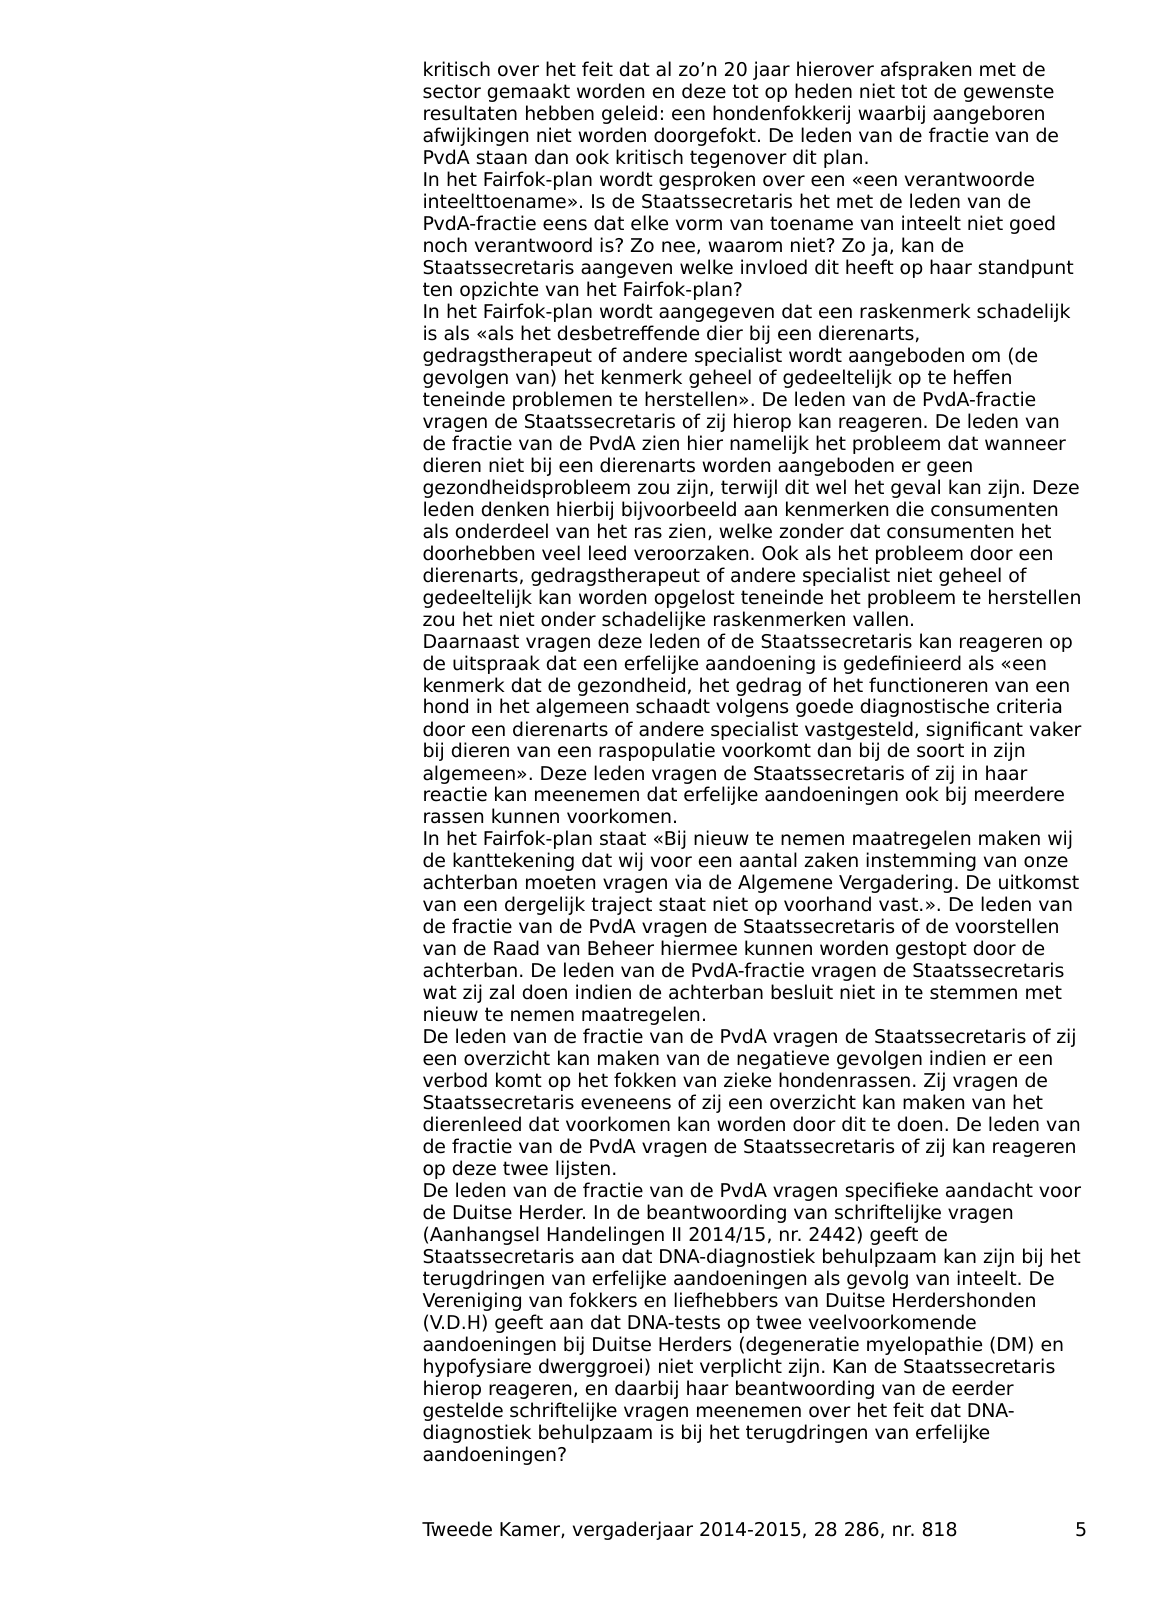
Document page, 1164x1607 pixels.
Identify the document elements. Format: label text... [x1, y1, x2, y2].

text In het Fairfok-plan staat «Bij nieuw te nemen maatregelen maken wij de kanttekening dat wij voor een aantal zaken instemming van onze achterban moeten vragen via de Algemene Vergadering. De uitkomst van een dergelijk traject staat niet op voorhand vast.». De leden van de fractie van de PvdA vragen de Staatssecretaris of de voorstellen van de Raad van Beheer hiermee kunnen worden gestopt door de achterban. De leden van de PvdA-fractie vragen de Staatssecretaris wat zij zal doen indien de achterban besluit niet in te stemmen met nieuw te nemen maatregelen. [422, 828, 1087, 1026]
text In het Fairfok-plan wordt gesproken over een «een verantwoorde inteelttoename». Is de Staatssecretaris het met de leden van de PvdA-fractie eens dat elke vorm van toename van inteelt niet goed noch verantwoord is? Zo nee, waarom niet? Zo ja, kan de Staatssecretaris aangeven welke invloed dit heeft op haar standpunt ten opzichte van het Fairfok-plan? [422, 169, 1087, 301]
text In het Fairfok-plan wordt aangegeven dat een raskenmerk schadelijk is als «als het desbetreffende dier bij een dierenarts, gedragstherapeut of andere specialist wordt aangeboden om (de gevolgen van) het kenmerk geheel of gedeeltelijk op te heffen teneinde problemen te herstellen». De leden van de PvdA-fractie vragen de Staatssecretaris of zij hierop kan reageren. De leden van de fractie van de PvdA zien hier namelijk het probleem dat wanneer dieren niet bij een dierenarts worden aangeboden er geen gezondheidsprobleem zou zijn, terwijl dit wel het geval kan zijn. Deze leden denken hierbij bijvoorbeeld aan kenmerken die consumenten als onderdeel van het ras zien, welke zonder dat consumenten het doorhebben veel leed veroorzaken. Ook als het probleem door een dierenarts, gedragstherapeut of andere specialist niet geheel of gedeeltelijk kan worden opgelost teneinde het probleem te herstellen zou het niet onder schadelijke raskenmerken vallen. [422, 301, 1087, 631]
text De leden van de fractie van de PvdA vragen specifieke aandacht voor de Duitse Herder. In de beantwoording van schriftelijke vragen (Aanhangsel Handelingen II 2014/15, nr. 2442) geeft de Staatssecretaris aan dat DNA-diagnostiek behulpzaam kan zijn bij het terugdringen van erfelijke aandoeningen als gevolg van inteelt. De Vereniging van fokkers en liefhebbers van Duitse Herdershonden (V.D.H) geeft aan dat DNA-tests op twee veelvoorkomende aandoeningen bij Duitse Herders (degeneratie myelopathie (DM) en hypofysiare dwerggroei) niet verplicht zijn. Kan de Staatssecretaris hierop reageren, en daarbij haar beantwoording van de eerder gestelde schriftelijke vragen meenemen over het feit dat DNA-diagnostiek behulpzaam is bij het terugdringen van erfelijke aandoeningen? [422, 1180, 1087, 1466]
text De leden van de fractie van de PvdA vragen de Staatssecretaris of zij een overzicht kan maken van de negatieve gevolgen indien er een verbod komt op het fokken van zieke hondenrassen. Zij vragen de Staatssecretaris eveneens of zij een overzicht kan maken van het dierenleed dat voorkomen kan worden door dit te doen. De leden van de fractie van de PvdA vragen de Staatssecretaris of zij kan reageren op deze twee lijsten. [422, 1026, 1087, 1180]
text Daarnaast vragen deze leden of de Staatssecretaris kan reageren op de uitspraak dat een erfelijke aandoening is gedefinieerd als «een kenmerk dat de gezondheid, het gedrag of het functioneren van een hond in het algemeen schaadt volgens goede diagnostische criteria door een dierenarts of andere specialist vastgesteld, significant vaker bij dieren van een raspopulatie voorkomt dan bij de soort in zijn algemeen». Deze leden vragen de Staatssecretaris of zij in haar reactie kan meenemen dat erfelijke aandoeningen ook bij meerdere rassen kunnen voorkomen. [422, 631, 1087, 828]
text kritisch over het feit dat al zo’n 20 jaar hierover afspraken met de sector gemaakt worden en deze tot op heden niet tot de gewenste resultaten hebben geleid: een hondenfokkerij waarbij aangeboren afwijkingen niet worden doorgefokt. De leden van de fractie van de PvdA staan dan ook kritisch tegenover dit plan. [422, 59, 1087, 169]
